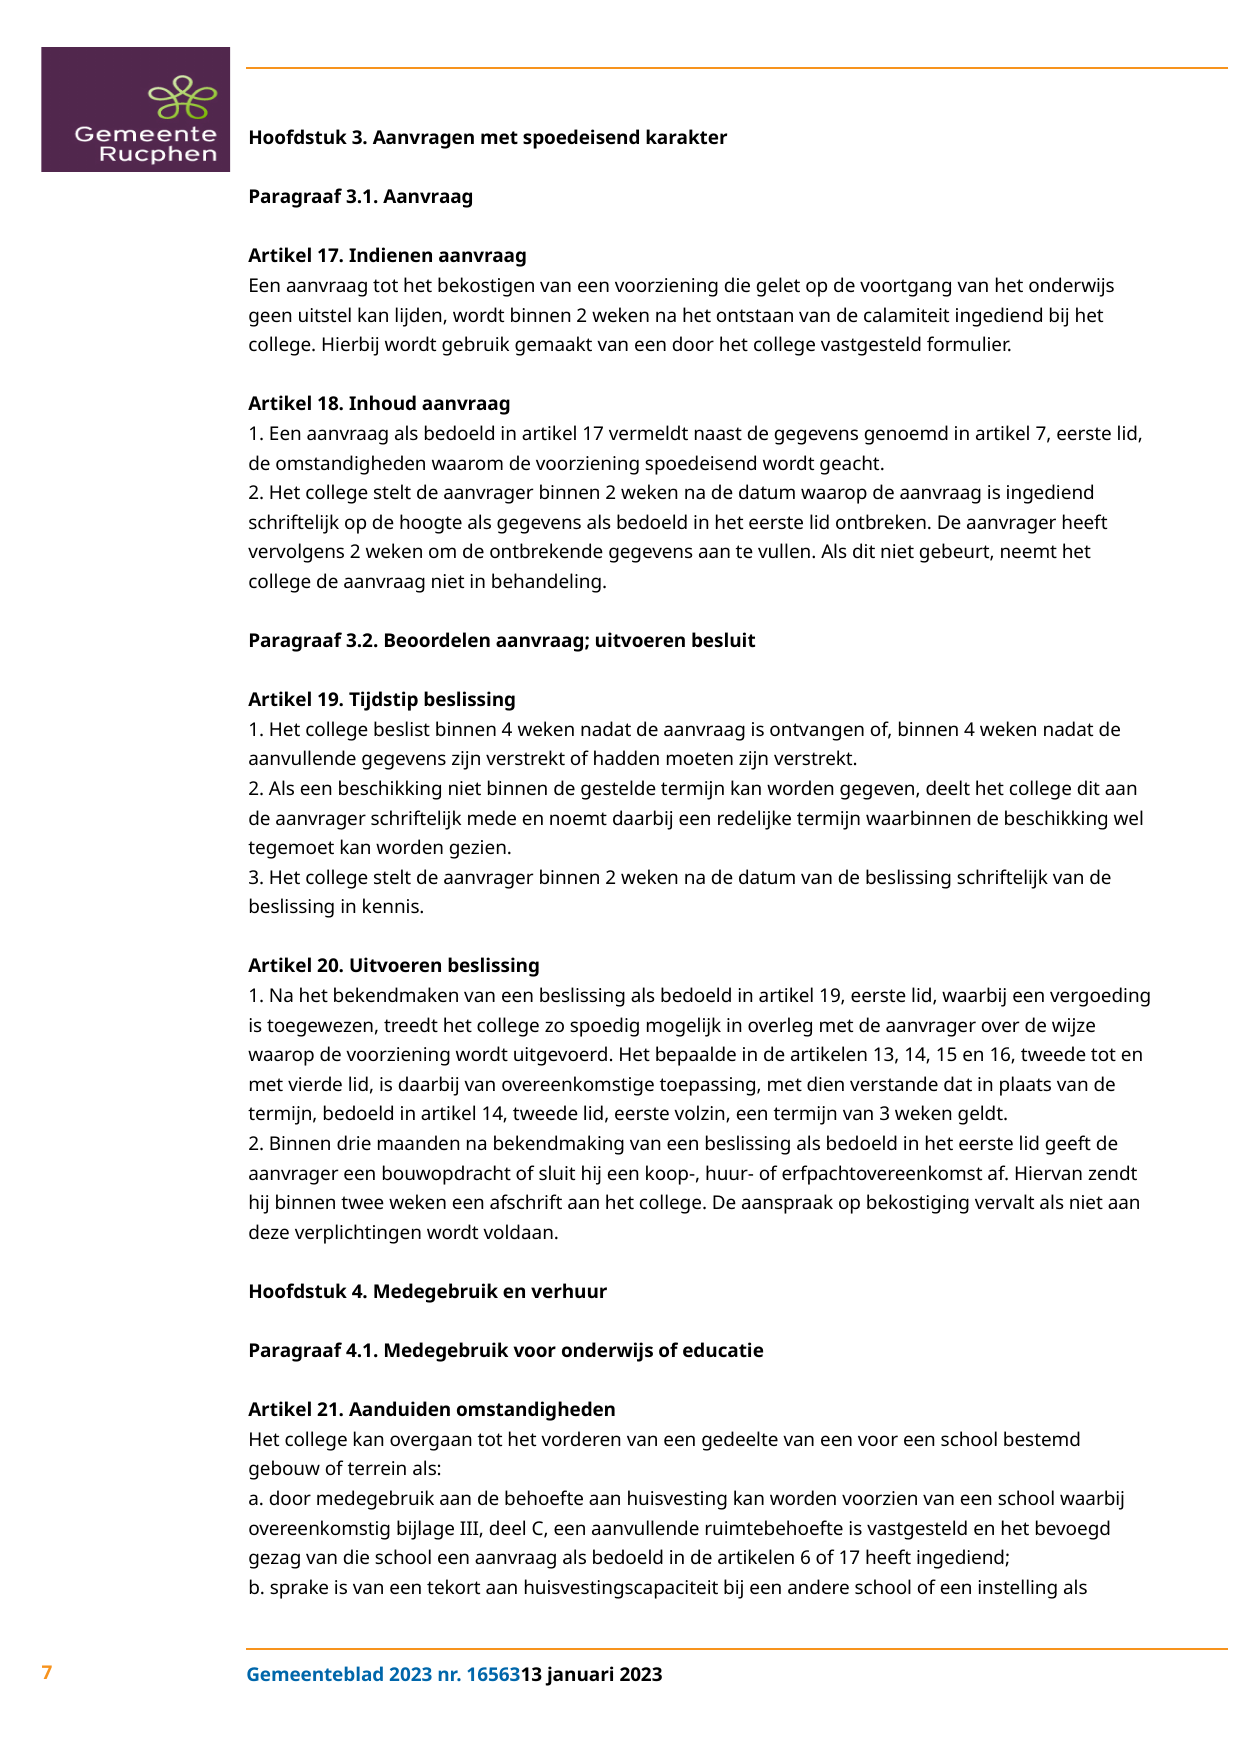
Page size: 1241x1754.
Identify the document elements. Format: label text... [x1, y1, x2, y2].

text 2. Het college stelt de aanvrager binnen 2 weken na de datum waarop de aanvraag is ingediend schriftelijk op de hoogte als gegevens als bedoeld in het eerste lid ontbreken. De aanvrager heeft vervolgens 2 weken om de ontbrekende gegevens aan te vullen. Als dit niet gebeurt, neemt het college de aanvraag niet in behandeling. [248, 479, 1152, 594]
text Hoofdstuk 3. Aanvragen met spoedeisend karakter [248, 124, 1152, 150]
text Paragraaf 3.2. Beoordelen aanvraag; uitvoeren besluit [248, 627, 1152, 653]
text b. sprake is van een tekort aan huisvestingscapaciteit bij een andere school of een instelling als [248, 1574, 1152, 1600]
text 2. Als een beschikking niet binnen de gestelde termijn kan worden gegeven, deelt het college dit aan de aanvrager schriftelijk mede en noemt daarbij een redelijke termijn waarbinnen de beschikking wel tegemoet kan worden gezien. [248, 775, 1152, 860]
text Artikel 17. Indienen aanvraag [248, 243, 1152, 268]
text Een aanvraag tot het bekostigen van een voorziening die gelet op de voortgang van het onderwijs geen uitstel kan lijden, wordt binnen 2 weken na het ontstaan van de calamiteit ingediend bij het college. Hierbij wordt gebruik gemaakt van een door het college vastgesteld formulier. [248, 272, 1152, 357]
text 3. Het college stelt de aanvrager binnen 2 weken na de datum van de beslissing schriftelijk van de beslissing in kennis. [248, 864, 1152, 919]
text 1. Na het bekendmaken van een beslissing als bedoeld in artikel 19, eerste lid, waarbij een vergoeding is toegewezen, treedt het college zo spoedig mogelijk in overleg met de aanvrager over de wijze waarop de voorziening wordt uitgevoerd. Het bepaalde in de artikelen 13, 14, 15 en 16, tweede tot en met vierde lid, is daarbij van overeenkomstige toepassing, met dien verstande dat in plaats van de termijn, bedoeld in artikel 14, tweede lid, eerste volzin, een termijn van 3 weken geldt. [248, 982, 1152, 1126]
text Artikel 19. Tijdstip beslissing [248, 686, 1152, 712]
text Artikel 21. Aanduiden omstandigheden [248, 1396, 1152, 1422]
text 1. Het college beslist binnen 4 weken nadat de aanvraag is ontvangen of, binnen 4 weken nadat de aanvullende gegevens zijn verstrekt of hadden moeten zijn verstrekt. [248, 716, 1152, 771]
text Paragraaf 3.1. Aanvraag [248, 183, 1152, 209]
picture [41, 47, 231, 172]
text a. door medegebruik aan de behoefte aan huisvesting kan worden voorzien van een school waarbij overeenkomstig bijlage III, deel C, een aanvullende ruimtebehoefte is vastgesteld en het bevoegd gezag van die school een aanvraag als bedoeld in de artikelen 6 of 17 heeft ingediend; [248, 1485, 1152, 1570]
text Hoofdstuk 4. Medegebruik en verhuur [248, 1278, 1152, 1304]
text Artikel 20. Uitvoeren beslissing [248, 953, 1152, 978]
text Het college kan overgaan tot het vorderen van een gedeelte van een voor een school bestemd gebouw of terrein als: [248, 1426, 1152, 1481]
text 1. Een aanvraag als bedoeld in artikel 17 vermeldt naast de gegevens genoemd in artikel 7, eerste lid, de omstandigheden waarom de voorziening spoedeisend wordt geacht. [248, 420, 1152, 476]
text 2. Binnen drie maanden na bekendmaking van een beslissing als bedoeld in het eerste lid geeft de aanvrager een bouwopdracht of sluit hij een koop-, huur- of erfpachtovereenkomst af. Hiervan zendt hij binnen twee weken een afschrift aan het college. De aanspraak op bekostiging vervalt als niet aan deze verplichtingen wordt voldaan. [248, 1130, 1152, 1245]
text Artikel 18. Inhoud aanvraag [248, 391, 1152, 416]
text Paragraaf 4.1. Medegebruik voor onderwijs of educatie [248, 1337, 1152, 1363]
